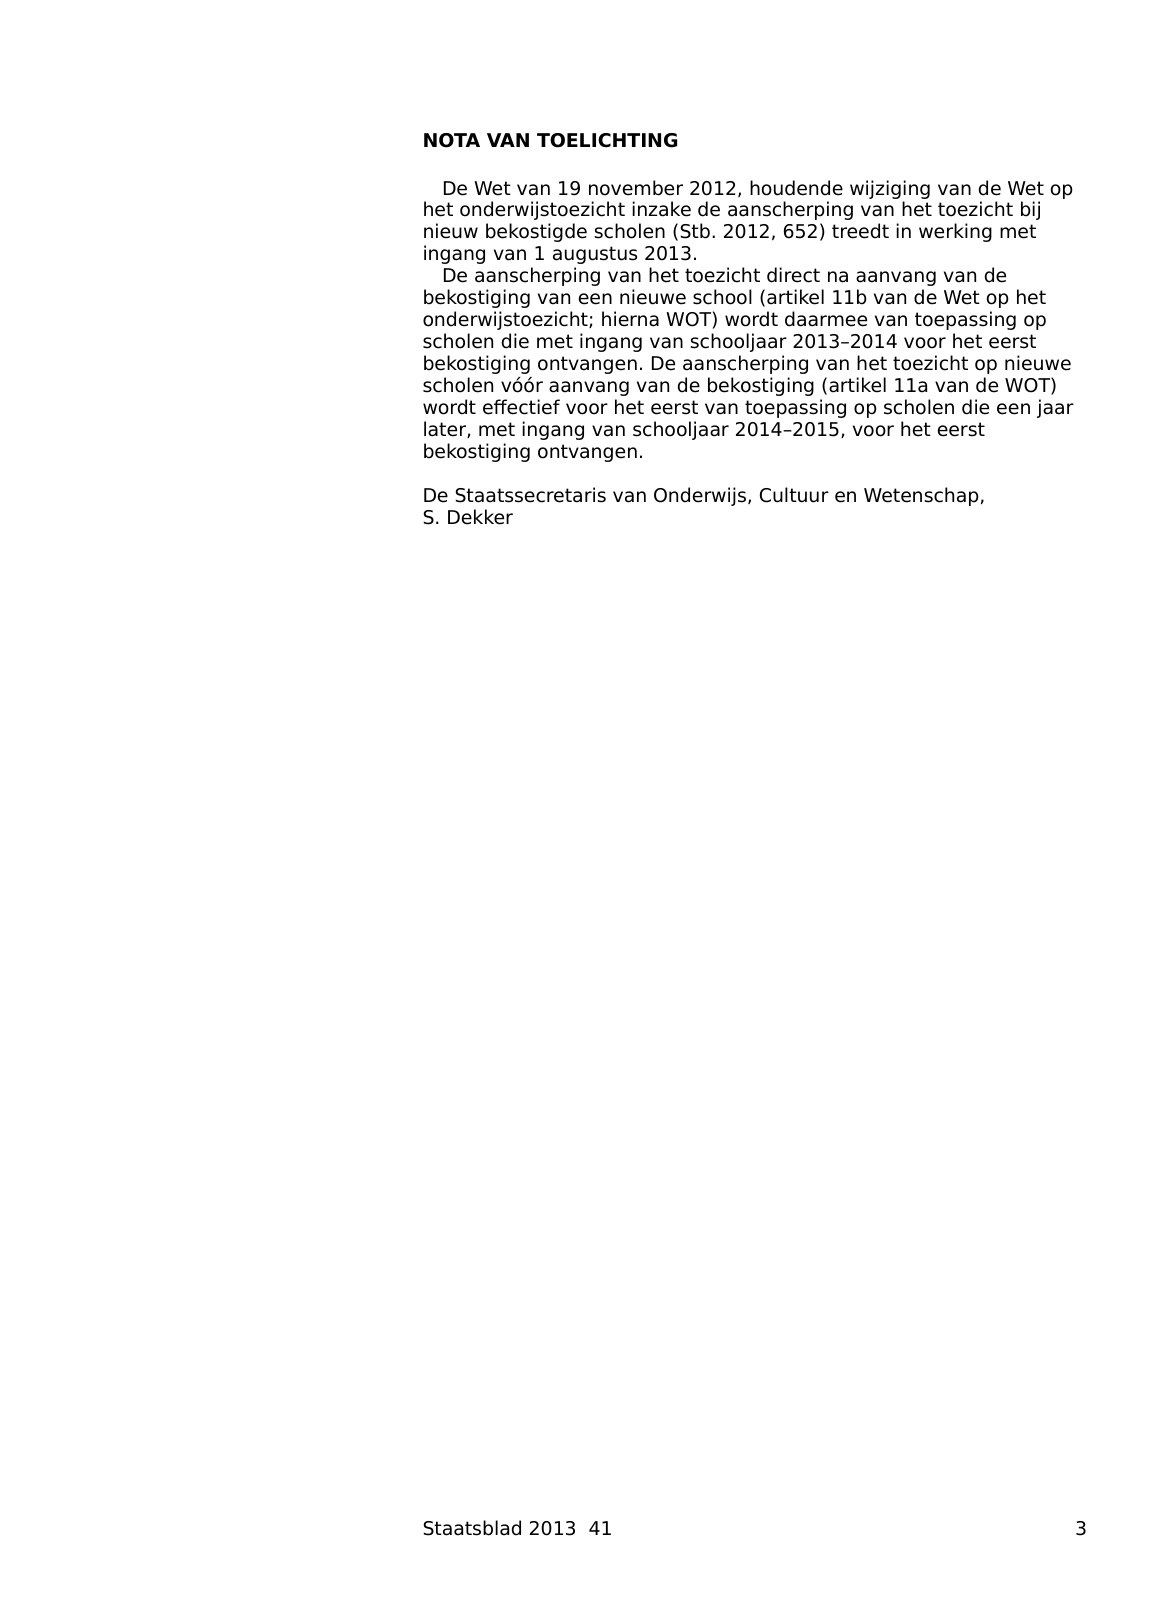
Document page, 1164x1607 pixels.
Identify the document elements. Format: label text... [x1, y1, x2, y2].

text De aanscherping van het toezicht direct na aanvang van de bekostiging van een nieuwe school (artikel 11b van de Wet op het onderwijstoezicht; hierna WOT) wordt daarmee van toepassing op scholen die met ingang van schooljaar 2013–2014 voor het eerst bekostiging ontvangen. De aanscherping van het toezicht op nieuwe scholen vóór aanvang van de bekostiging (artikel 11a van de WOT) wordt effectief voor het eerst van toepassing op scholen die een jaar later, met ingang van schooljaar 2014–2015, voor het eerst bekostiging ontvangen. [422, 265, 1087, 463]
text De Staatssecretaris van Onderwijs, Cultuur en Wetenschap, S. Dekker [422, 485, 1087, 529]
text De Wet van 19 november 2012, houdende wijziging van de Wet op het onderwijstoezicht inzake de aanscherping van het toezicht bij nieuw bekostigde scholen (Stb. 2012, 652) treedt in werking met ingang van 1 augustus 2013. [422, 177, 1087, 265]
subtitle NOTA VAN TOELICHTING [422, 130, 1087, 152]
